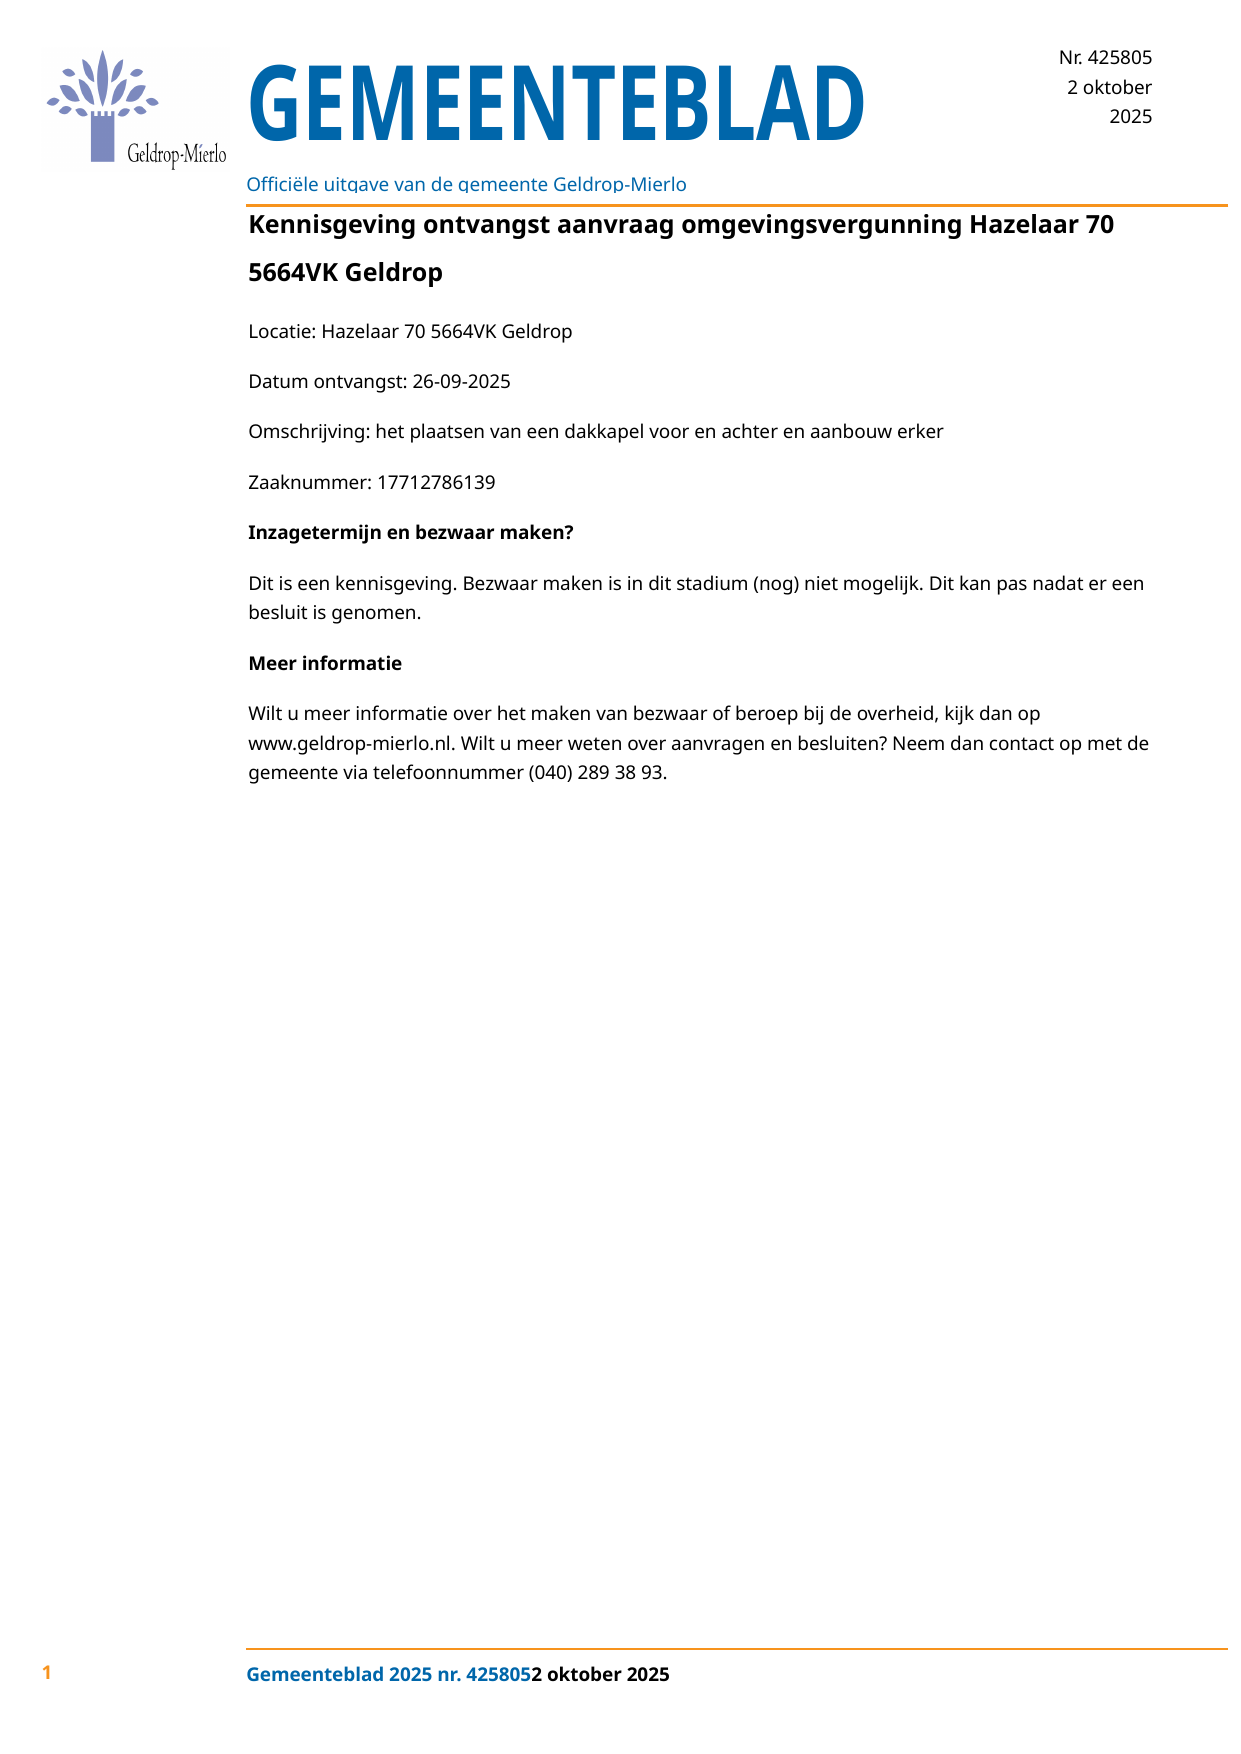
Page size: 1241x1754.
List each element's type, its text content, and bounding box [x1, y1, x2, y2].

text Zaaknummer: 17712786139 [248, 469, 1152, 495]
text Inzagetermijn en bezwaar maken? [248, 519, 1152, 545]
text Dit is een kennisgeving. Bezwaar maken is in dit stadium (nog) niet mogelijk. Dit kan pas nadat er een besluit is genomen. [248, 570, 1152, 625]
text Wilt u meer informatie over het maken van bezwaar of beroep bij de overheid, kijk dan op www.geldrop-mierlo.nl. Wilt u meer weten over aanvragen en besluiten? Neem dan contact op met de gemeente via telefoonnummer (040) 289 38 93. [248, 700, 1152, 785]
text Meer informatie [248, 650, 1152, 676]
text Kennisgeving ontvangst aanvraag omgevingsvergunning Hazelaar 70 5664VK Geldrop [248, 207, 1152, 288]
text Omschrijving: het plaatsen van een dakkapel voor en achter en aanbouw erker [248, 419, 1152, 444]
picture [41, 47, 231, 172]
text Locatie: Hazelaar 70 5664VK Geldrop [248, 318, 1152, 344]
text Datum ontvangst: 26-09-2025 [248, 368, 1152, 394]
